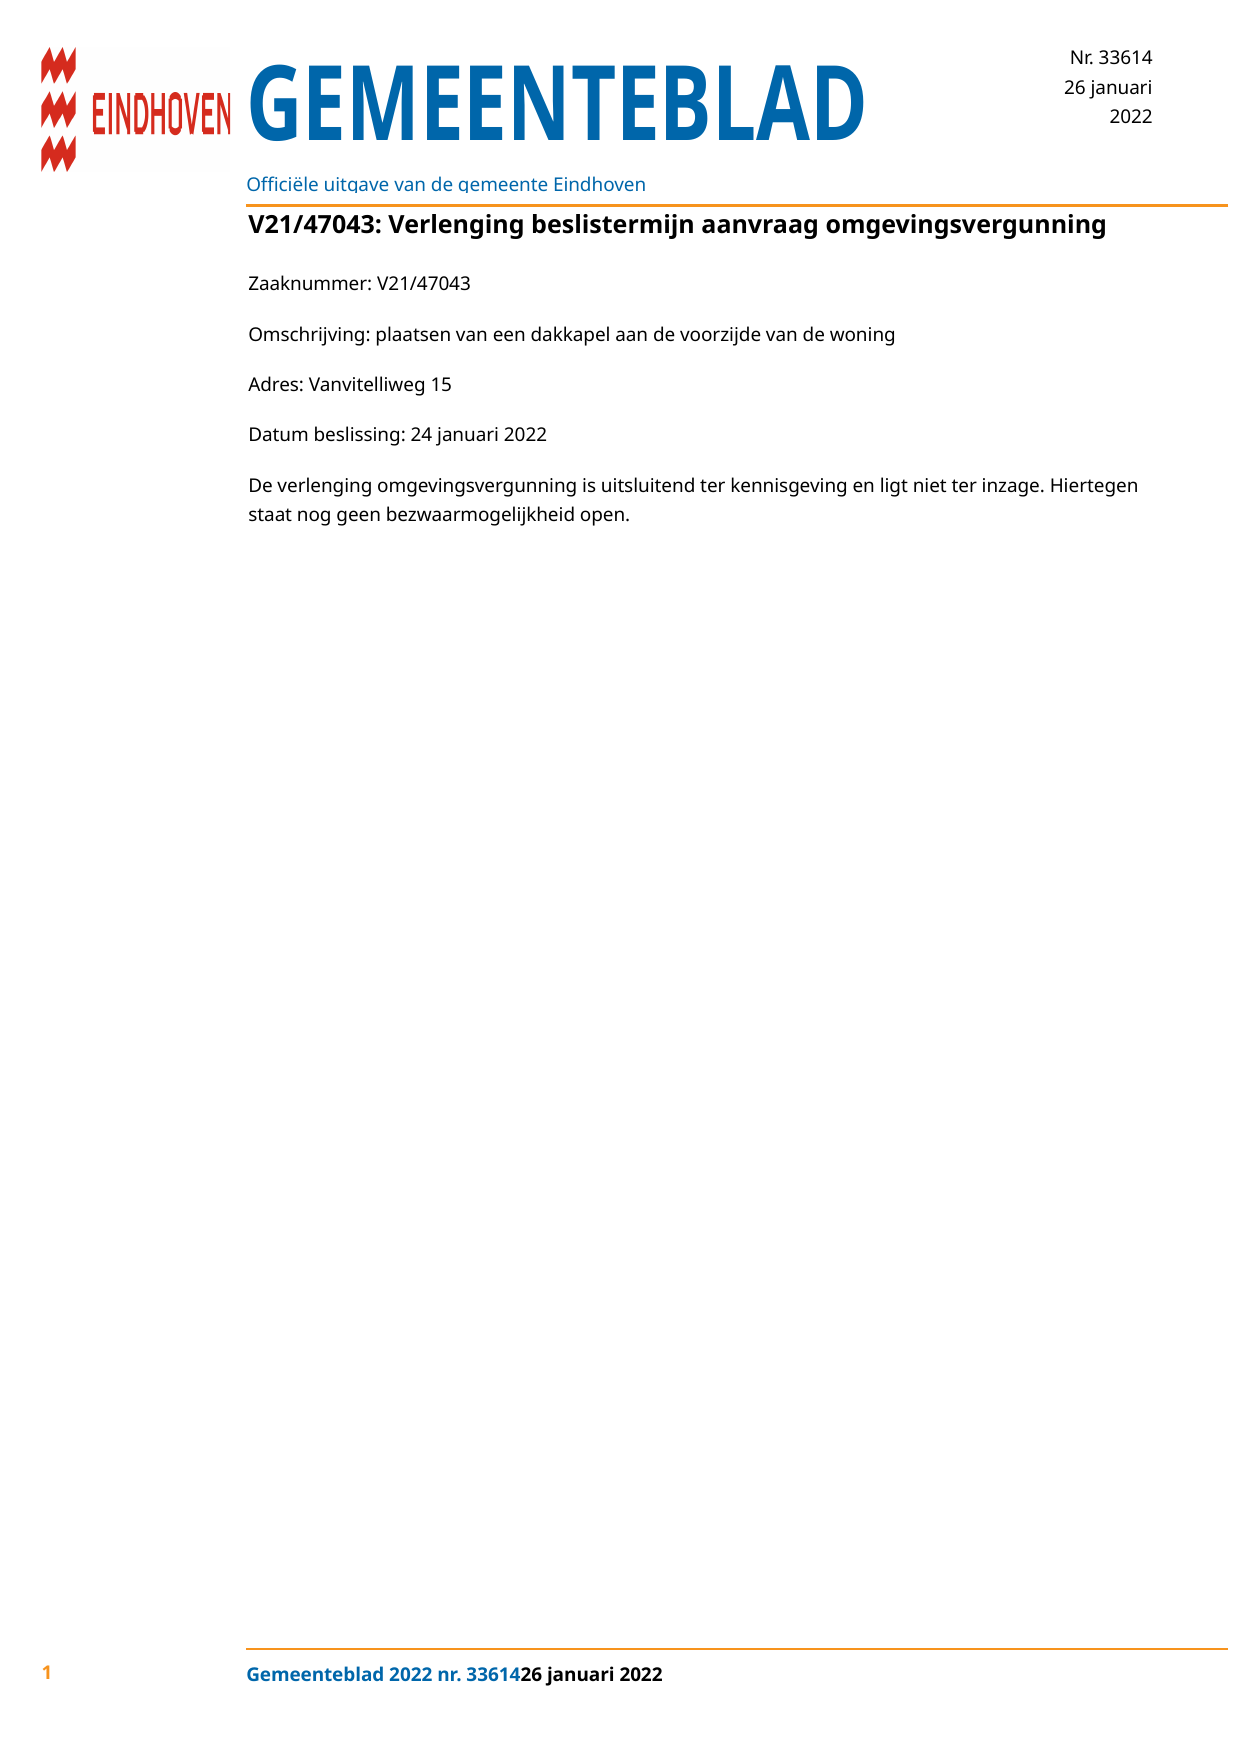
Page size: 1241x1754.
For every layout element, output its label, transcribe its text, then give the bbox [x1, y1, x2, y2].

text V21/47043: Verlenging beslistermijn aanvraag omgevingsvergunning [248, 207, 1152, 241]
text Adres: Vanvitelliweg 15 [248, 371, 1152, 397]
text De verlenging omgevingsvergunning is uitsluitend ter kennisgeving en ligt niet ter inzage. Hiertegen staat nog geen bezwaarmogelijkheid open. [248, 472, 1152, 527]
text Omschrijving: plaatsen van een dakkapel aan de voorzijde van de woning [248, 321, 1152, 346]
text Datum beslissing: 24 januari 2022 [248, 422, 1152, 447]
text Zaaknummer: V21/47043 [248, 270, 1152, 296]
picture [41, 47, 231, 172]
